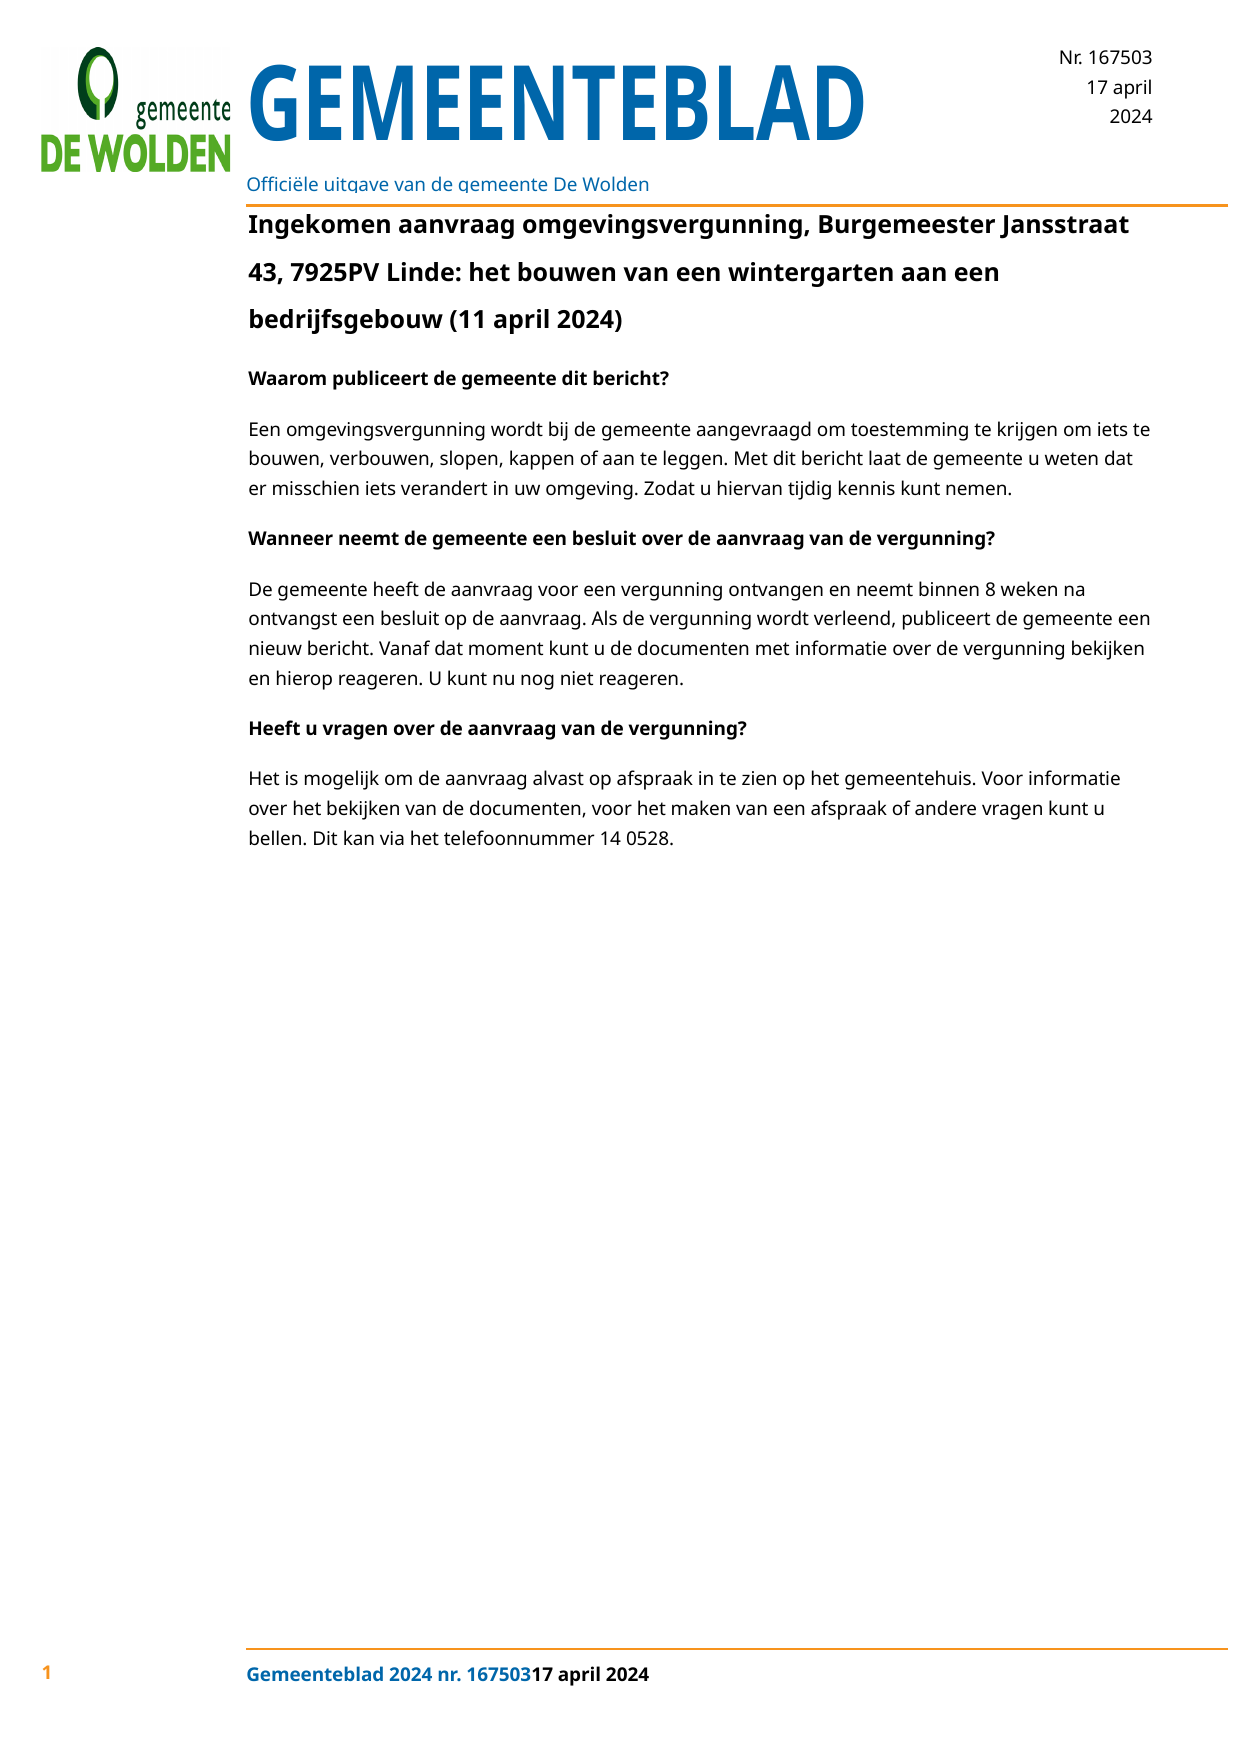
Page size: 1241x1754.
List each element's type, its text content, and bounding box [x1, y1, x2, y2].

text Een omgevingsvergunning wordt bij de gemeente aangevraagd om toestemming te krijgen om iets te bouwen, verbouwen, slopen, kappen of aan te leggen. Met dit bericht laat de gemeente u weten dat er misschien iets verandert in uw omgeving. Zodat u hiervan tijdig kennis kunt nemen. [248, 416, 1152, 501]
text Heeft u vragen over de aanvraag van de vergunning? [248, 715, 1152, 741]
text De gemeente heeft de aanvraag voor een vergunning ontvangen en neemt binnen 8 weken na ontvangst een besluit op de aanvraag. Als de vergunning wordt verleend, publiceert de gemeente een nieuw bericht. Vanaf dat moment kunt u de documenten met informatie over de vergunning bekijken en hierop reageren. U kunt nu nog niet reageren. [248, 576, 1152, 690]
text Wanneer neemt de gemeente een besluit over de aanvraag van de vergunning? [248, 526, 1152, 551]
text Het is mogelijk om de aanvraag alvast op afspraak in te zien op het gemeentehuis. Voor informatie over het bekijken van de documenten, voor het maken van een afspraak of andere vragen kunt u bellen. Dit kan via het telefoonnummer 14 0528. [248, 766, 1152, 850]
text Ingekomen aanvraag omgevingsvergunning, Burgemeester Jansstraat 43, 7925PV Linde: het bouwen van een wintergarten aan een bedrijfsgebouw (11 april 2024) [248, 207, 1152, 336]
picture [41, 47, 231, 172]
text Waarom publiceert de gemeente dit bericht? [248, 366, 1152, 391]
